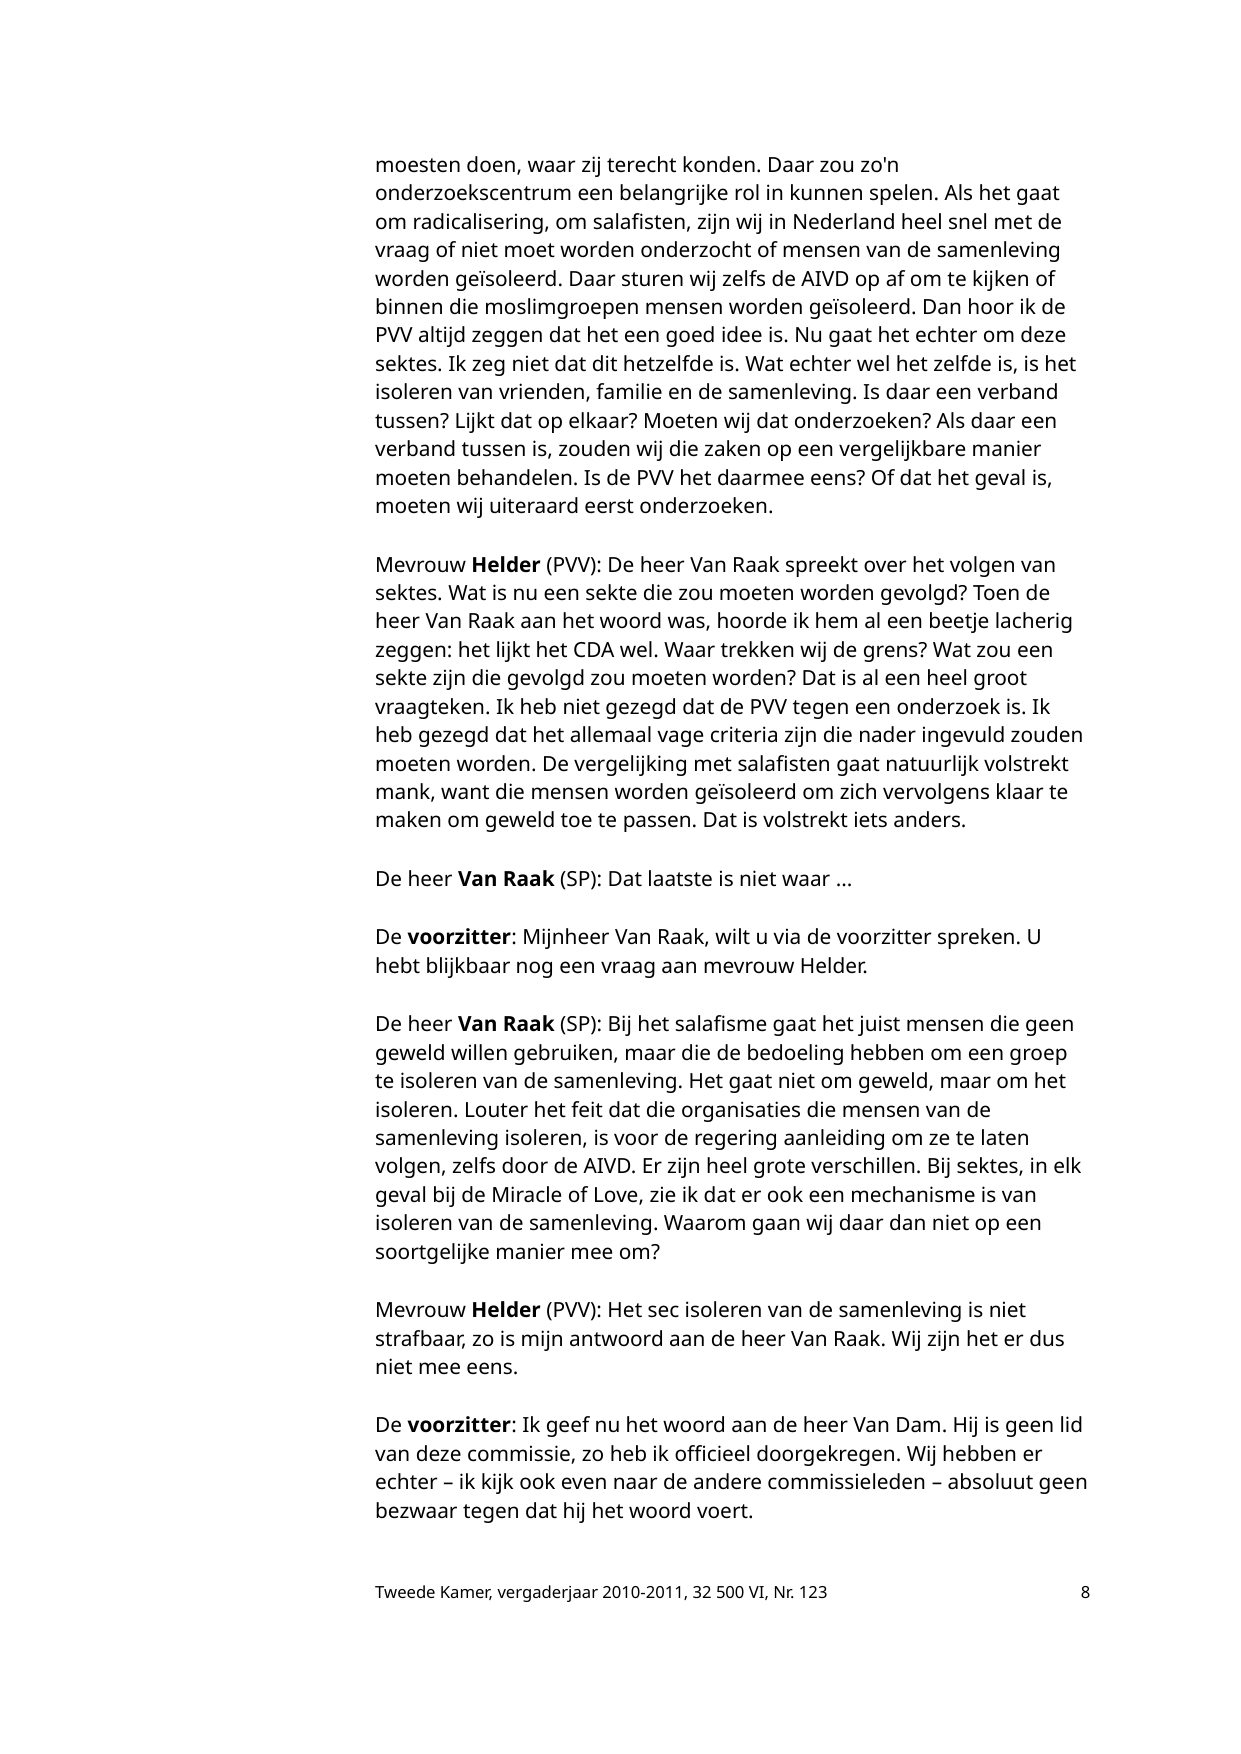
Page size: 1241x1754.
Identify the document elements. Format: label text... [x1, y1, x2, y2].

text De heer Van Raak (SP): Bij het salafisme gaat het juist mensen die geen geweld willen gebruiken, maar die de bedoeling hebben om een groep te isoleren van de samenleving. Het gaat niet om geweld, maar om het isoleren. Louter het feit dat die organisaties die mensen van de samenleving isoleren, is voor de regering aanleiding om ze te laten volgen, zelfs door de AIVD. Er zijn heel grote verschillen. Bij sektes, in elk geval bij de Miracle of Love, zie ik dat er ook een mechanisme is van isoleren van de samenleving. Waarom gaan wij daar dan niet op een soortgelijke manier mee om? [375, 1009, 1090, 1265]
text Mevrouw Helder (PVV): De heer Van Raak spreekt over het volgen van sektes. Wat is nu een sekte die zou moeten worden gevolgd? Toen de heer Van Raak aan het woord was, hoorde ik hem al een beetje lacherig zeggen: het lijkt het CDA wel. Waar trekken wij de grens? Wat zou een sekte zijn die gevolgd zou moeten worden? Dat is al een heel groot vraagteken. Ik heb niet gezegd dat de PVV tegen een onderzoek is. Ik heb gezegd dat het allemaal vage criteria zijn die nader ingevuld zouden moeten worden. De vergelijking met salafisten gaat natuurlijk volstrekt mank, want die mensen worden geïsoleerd om zich vervolgens klaar te maken om geweld toe te passen. Dat is volstrekt iets anders. [375, 550, 1090, 834]
text Mevrouw Helder (PVV): Het sec isoleren van de samenleving is niet strafbaar, zo is mijn antwoord aan de heer Van Raak. Wij zijn het er dus niet mee eens. [375, 1295, 1090, 1381]
text moesten doen, waar zij terecht konden. Daar zou zo'n onderzoekscentrum een belangrijke rol in kunnen spelen. Als het gaat om radicalisering, om salafisten, zijn wij in Nederland heel snel met de vraag of niet moet worden onderzocht of mensen van de samenleving worden geïsoleerd. Daar sturen wij zelfs de AIVD op af om te kijken of binnen die moslimgroepen mensen worden geïsoleerd. Dan hoor ik de PVV altijd zeggen dat het een goed idee is. Nu gaat het echter om deze sektes. Ik zeg niet dat dit hetzelfde is. Wat echter wel het zelfde is, is het isoleren van vrienden, familie en de samenleving. Is daar een verband tussen? Lijkt dat op elkaar? Moeten wij dat onderzoeken? Als daar een verband tussen is, zouden wij die zaken op een vergelijkbare manier moeten behandelen. Is de PVV het daarmee eens? Of dat het geval is, moeten wij uiteraard eerst onderzoeken. [375, 150, 1090, 520]
text De voorzitter: Ik geef nu het woord aan de heer Van Dam. Hij is geen lid van deze commissie, zo heb ik officieel doorgekregen. Wij hebben er echter – ik kijk ook even naar de andere commissieleden – absoluut geen bezwaar tegen dat hij het woord voert. [375, 1411, 1090, 1524]
text De heer Van Raak (SP): Dat laatste is niet waar ... [375, 864, 1090, 892]
text De voorzitter: Mijnheer Van Raak, wilt u via de voorzitter spreken. U hebt blijkbaar nog een vraag aan mevrouw Helder. [375, 922, 1090, 979]
